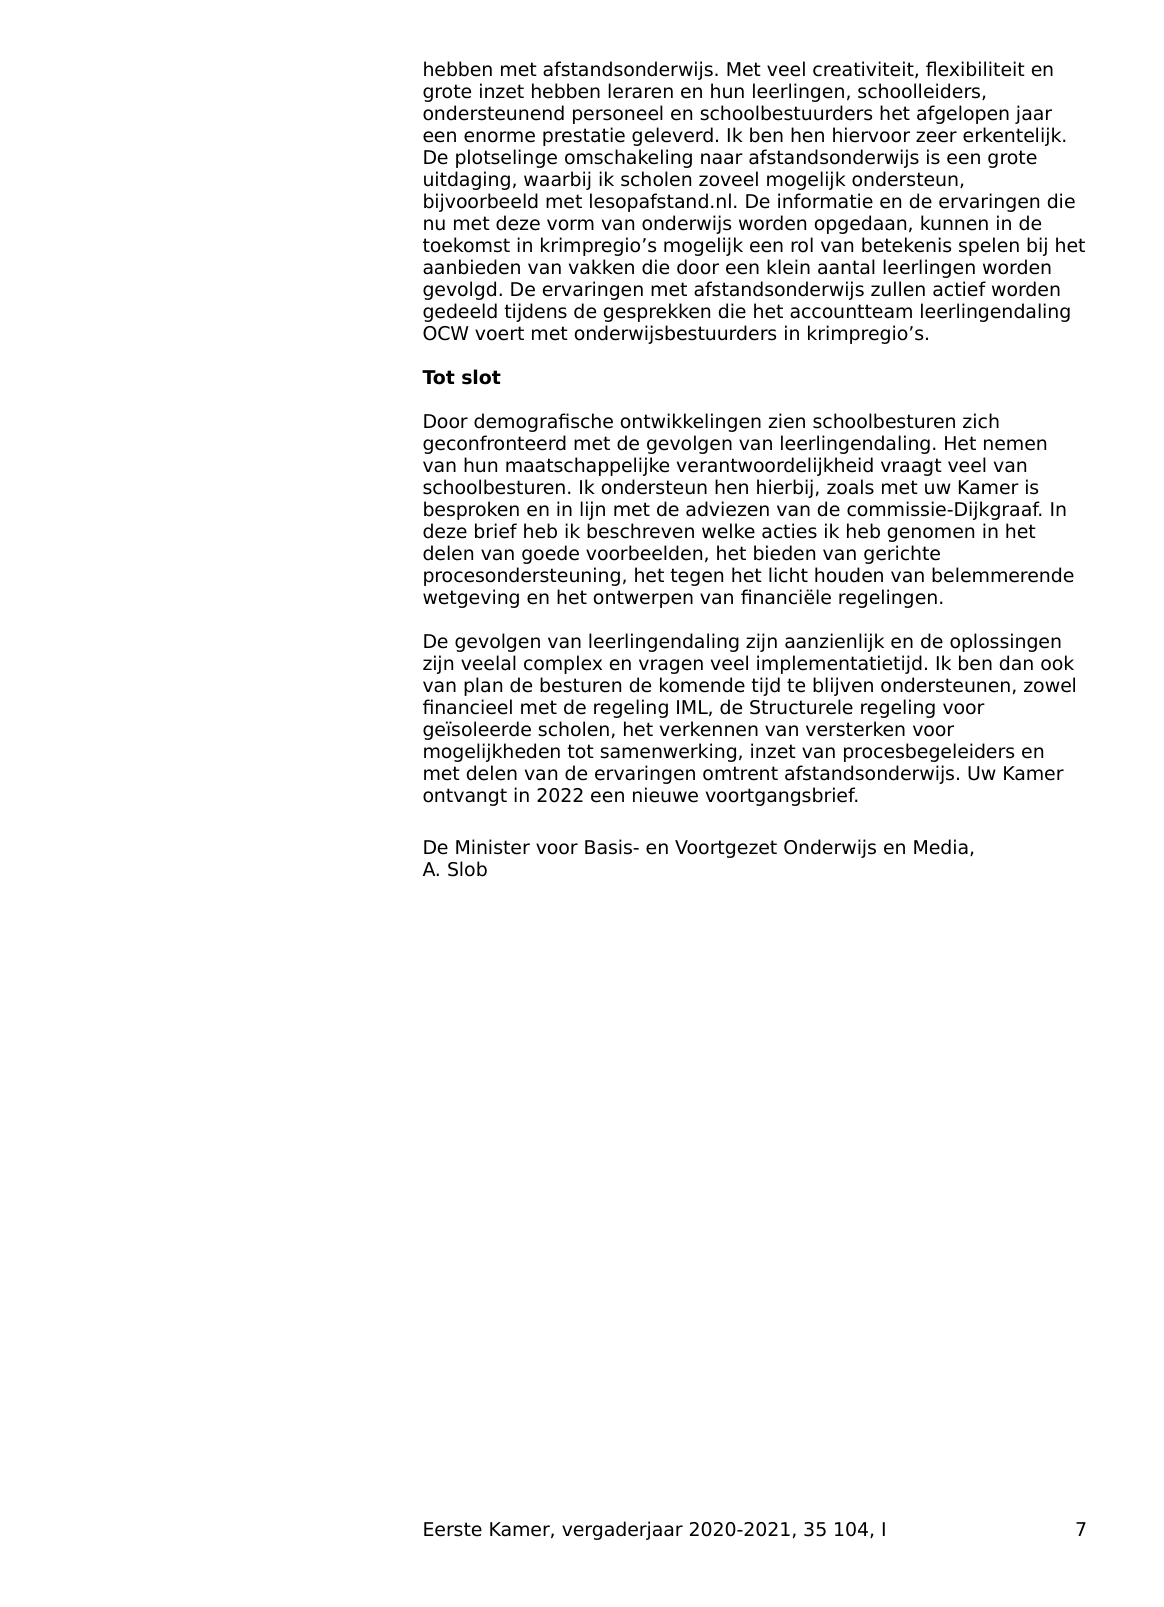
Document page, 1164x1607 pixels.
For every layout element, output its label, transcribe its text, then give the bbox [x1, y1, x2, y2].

text Door demografische ontwikkelingen zien schoolbesturen zich geconfronteerd met de gevolgen van leerlingendaling. Het nemen van hun maatschappelijke verantwoordelijkheid vraagt veel van schoolbesturen. Ik ondersteun hen hierbij, zoals met uw Kamer is besproken en in lijn met de adviezen van de commissie-Dijkgraaf. In deze brief heb ik beschreven welke acties ik heb genomen in het delen van goede voorbeelden, het bieden van gerichte procesondersteuning, het tegen het licht houden van belemmerende wetgeving en het ontwerpen van financiële regelingen. [422, 411, 1087, 609]
text De Minister voor Basis- en Voortgezet Onderwijs en Media, A. Slob [422, 837, 1087, 881]
subtitle Tot slot [422, 367, 1087, 389]
text De gevolgen van leerlingendaling zijn aanzienlijk en de oplossingen zijn veelal complex en vragen veel implementatietijd. Ik ben dan ook van plan de besturen de komende tijd te blijven ondersteunen, zowel financieel met de regeling IML, de Structurele regeling voor geïsoleerde scholen, het verkennen van versterken voor mogelijkheden tot samenwerking, inzet van procesbegeleiders en met delen van de ervaringen omtrent afstandsonderwijs. Uw Kamer ontvangt in 2022 een nieuwe voortgangsbrief. [422, 631, 1087, 807]
text hebben met afstandsonderwijs. Met veel creativiteit, flexibiliteit en grote inzet hebben leraren en hun leerlingen, schoolleiders, ondersteunend personeel en schoolbestuurders het afgelopen jaar een enorme prestatie geleverd. Ik ben hen hiervoor zeer erkentelijk. De plotselinge omschakeling naar afstandsonderwijs is een grote uitdaging, waarbij ik scholen zoveel mogelijk ondersteun, bijvoorbeeld met lesopafstand.nl. De informatie en de ervaringen die nu met deze vorm van onderwijs worden opgedaan, kunnen in de toekomst in krimpregio’s mogelijk een rol van betekenis spelen bij het aanbieden van vakken die door een klein aantal leerlingen worden gevolgd. De ervaringen met afstandsonderwijs zullen actief worden gedeeld tijdens de gesprekken die het accountteam leerlingendaling OCW voert met onderwijsbestuurders in krimpregio’s. [422, 59, 1087, 345]
